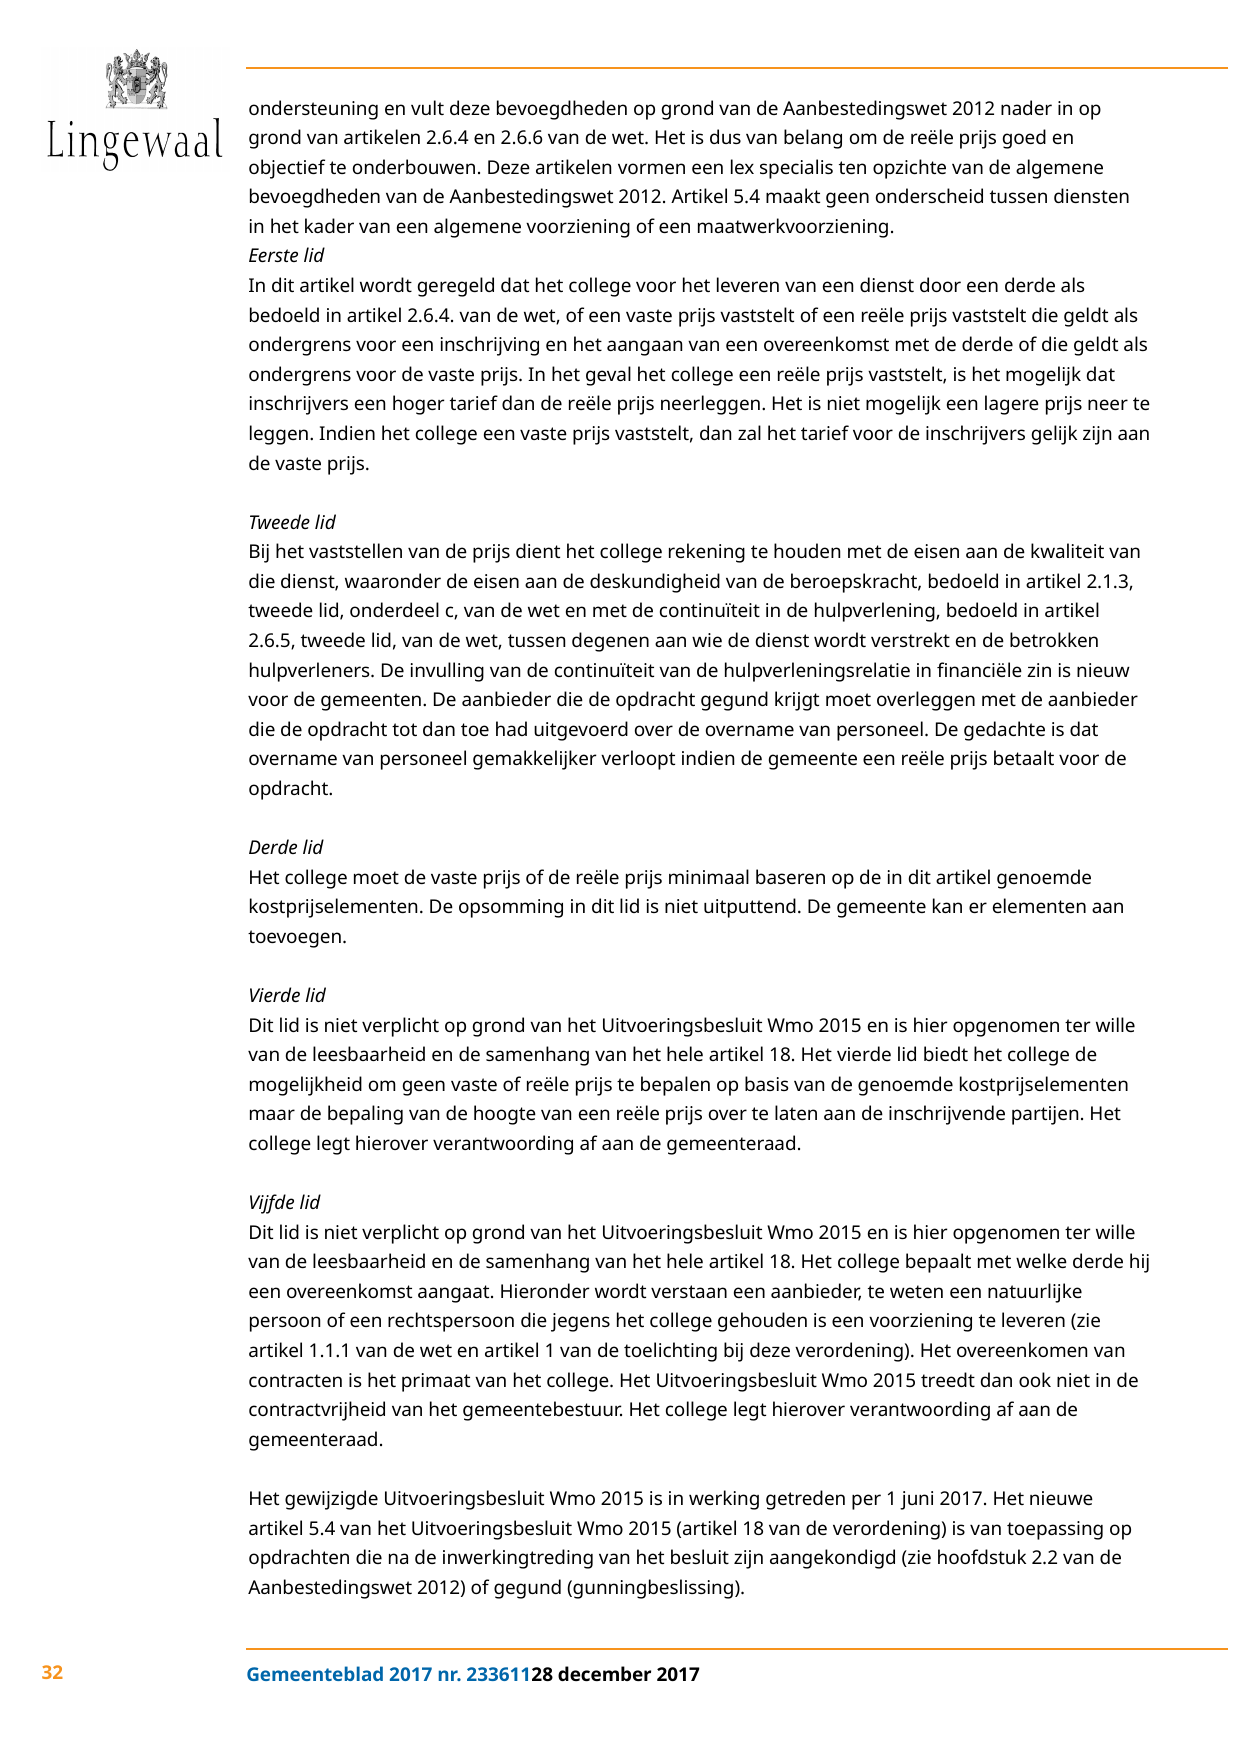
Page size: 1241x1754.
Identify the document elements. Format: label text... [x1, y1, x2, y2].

text Dit lid is niet verplicht op grond van het Uitvoeringsbesluit Wmo 2015 en is hier opgenomen ter wille van de leesbaarheid en de samenhang van het hele artikel 18. Het college bepaalt met welke derde hij een overeenkomst aangaat. Hieronder wordt verstaan een aanbieder, te weten een natuurlijke persoon of een rechtspersoon die jegens het college gehouden is een voorziening te leveren (zie artikel 1.1.1 van de wet en artikel 1 van de toelichting bij deze verordening). Het overeenkomen van contracten is het primaat van het college. Het Uitvoeringsbesluit Wmo 2015 treedt dan ook niet in de contractvrijheid van het gemeentebestuur. Het college legt hierover verantwoording af aan de gemeenteraad. [248, 1219, 1152, 1452]
text Derde lid [248, 834, 1152, 860]
text Dit lid is niet verplicht op grond van het Uitvoeringsbesluit Wmo 2015 en is hier opgenomen ter wille van de leesbaarheid en de samenhang van het hele artikel 18. Het vierde lid biedt het college de mogelijkheid om geen vaste of reële prijs te bepalen op basis van de genoemde kostprijselementen maar de bepaling van de hoogte van een reële prijs over te laten aan de inschrijvende partijen. Het college legt hierover verantwoording af aan de gemeenteraad. [248, 1012, 1152, 1156]
text Vierde lid [248, 982, 1152, 1008]
text In dit artikel wordt geregeld dat het college voor het leveren van een dienst door een derde als bedoeld in artikel 2.6.4. van de wet, of een vaste prijs vaststelt of een reële prijs vaststelt die geldt als ondergrens voor een inschrijving en het aangaan van een overeenkomst met de derde of die geldt als ondergrens voor de vaste prijs. In het geval het college een reële prijs vaststelt, is het mogelijk dat inschrijvers een hoger tarief dan de reële prijs neerleggen. Het is niet mogelijk een lagere prijs neer te leggen. Indien het college een vaste prijs vaststelt, dan zal het tarief voor de inschrijvers gelijk zijn aan de vaste prijs. [248, 272, 1152, 476]
text ondersteuning en vult deze bevoegdheden op grond van de Aanbestedingswet 2012 nader in op grond van artikelen 2.6.4 en 2.6.6 van de wet. Het is dus van belang om de reële prijs goed en objectief te onderbouwen. Deze artikelen vormen een lex specialis ten opzichte van de algemene bevoegdheden van de Aanbestedingswet 2012. Artikel 5.4 maakt geen onderscheid tussen diensten in het kader van een algemene voorziening of een maatwerkvoorziening. [248, 95, 1152, 239]
text Het gewijzigde Uitvoeringsbesluit Wmo 2015 is in werking getreden per 1 juni 2017. Het nieuwe artikel 5.4 van het Uitvoeringsbesluit Wmo 2015 (artikel 18 van de verordening) is van toepassing op opdrachten die na de inwerkingtreding van het besluit zijn aangekondigd (zie hoofdstuk 2.2 van de Aanbestedingswet 2012) of gegund (gunningbeslissing). [248, 1485, 1152, 1600]
text Tweede lid [248, 509, 1152, 535]
text Vijfde lid [248, 1189, 1152, 1215]
text Bij het vaststellen van de prijs dient het college rekening te houden met de eisen aan de kwaliteit van die dienst, waaronder de eisen aan de deskundigheid van de beroepskracht, bedoeld in artikel 2.1.3, tweede lid, onderdeel c, van de wet en met de continuïteit in de hulpverlening, bedoeld in artikel 2.6.5, tweede lid, van de wet, tussen degenen aan wie de dienst wordt verstrekt en de betrokken hulpverleners. De invulling van de continuïteit van de hulpverleningsrelatie in financiële zin is nieuw voor de gemeenten. De aanbieder die de opdracht gegund krijgt moet overleggen met de aanbieder die de opdracht tot dan toe had uitgevoerd over de overname van personeel. De gedachte is dat overname van personeel gemakkelijker verloopt indien de gemeente een reële prijs betaalt voor de opdracht. [248, 538, 1152, 801]
text Eerste lid [248, 243, 1152, 268]
text Het college moet de vaste prijs of de reële prijs minimaal baseren op de in dit artikel genoemde kostprijselementen. De opsomming in dit lid is niet uitputtend. De gemeente kan er elementen aan toevoegen. [248, 864, 1152, 949]
picture [41, 47, 231, 172]
